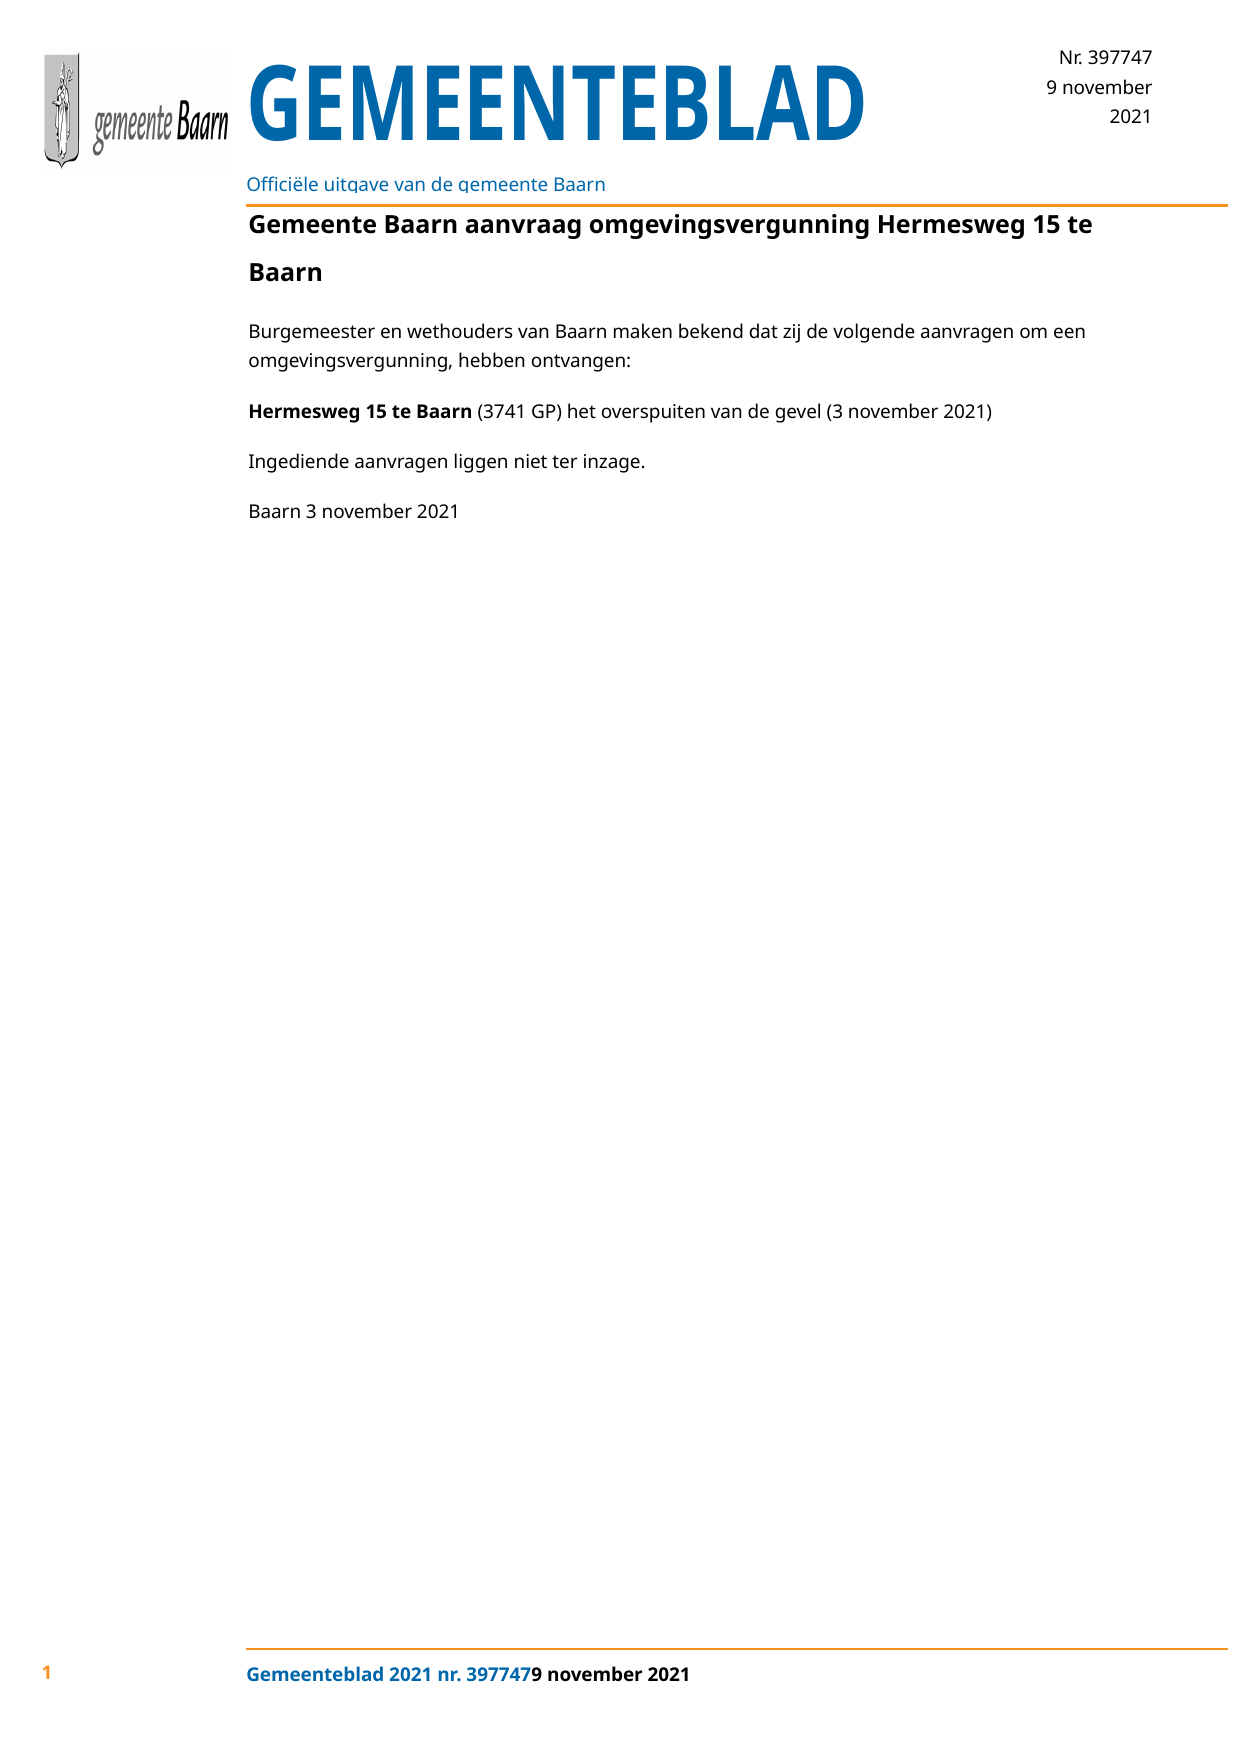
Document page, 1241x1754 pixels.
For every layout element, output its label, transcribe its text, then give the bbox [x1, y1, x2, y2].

text Hermesweg 15 te Baarn (3741 GP) het overspuiten van de gevel (3 november 2021) [248, 398, 1152, 424]
text Baarn 3 november 2021 [248, 499, 1152, 524]
text Gemeente Baarn aanvraag omgevingsvergunning Hermesweg 15 te Baarn [248, 207, 1152, 288]
picture [41, 47, 231, 172]
text Ingediende aanvragen liggen niet ter inzage. [248, 448, 1152, 474]
text Burgemeester en wethouders van Baarn maken bekend dat zij de volgende aanvragen om een omgevingsvergunning, hebben ontvangen: [248, 318, 1152, 373]
